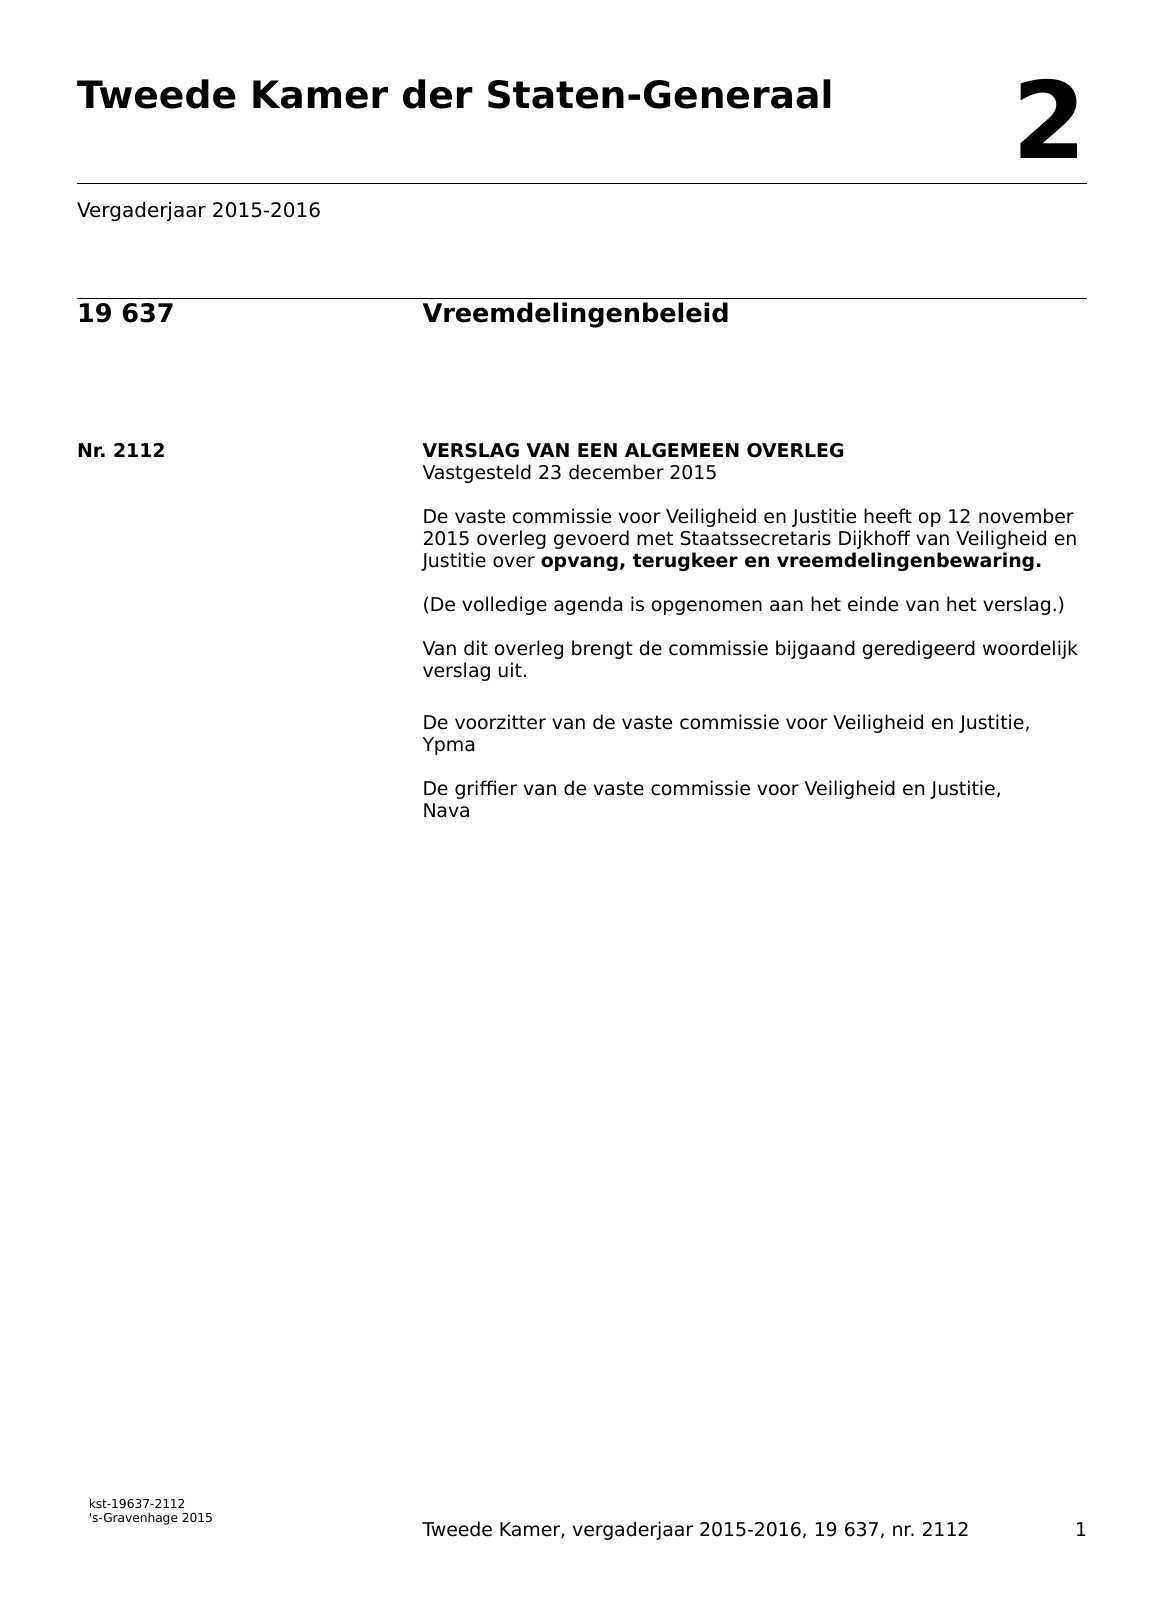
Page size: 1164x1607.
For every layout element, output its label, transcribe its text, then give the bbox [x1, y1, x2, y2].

text Van dit overleg brengt de commissie bijgaand geredigeerd woordelijk verslag uit. [422, 638, 1087, 682]
subtitle 19 637 Vreemdelingenbeleid [77, 299, 1087, 329]
text (De volledige agenda is opgenomen aan het einde van het verslag.) [422, 594, 1087, 616]
text 's-Gravenhage 2015 [88, 1511, 323, 1525]
table_header Tweede Kamer der Staten-Generaal [77, 59, 886, 183]
subtitle Nr. 2112 VERSLAG VAN EEN ALGEMEEN OVERLEG [77, 440, 1087, 462]
text kst-19637-2112 [88, 1497, 323, 1511]
text Vastgesteld 23 december 2015 [422, 462, 1087, 484]
table_header 2 [886, 59, 1087, 183]
text De griffier van de vaste commissie voor Veiligheid en Justitie, Nava [422, 778, 1087, 822]
table_cell Vergaderjaar 2015-2016 [77, 184, 1087, 298]
text De vaste commissie voor Veiligheid en Justitie heeft op 12 november 2015 overleg gevoerd met Staatssecretaris Dijkhoff van Veiligheid en Justitie over opvang, terugkeer en vreemdelingenbewaring. [422, 506, 1087, 572]
text De voorzitter van de vaste commissie voor Veiligheid en Justitie, Ypma [422, 712, 1087, 756]
